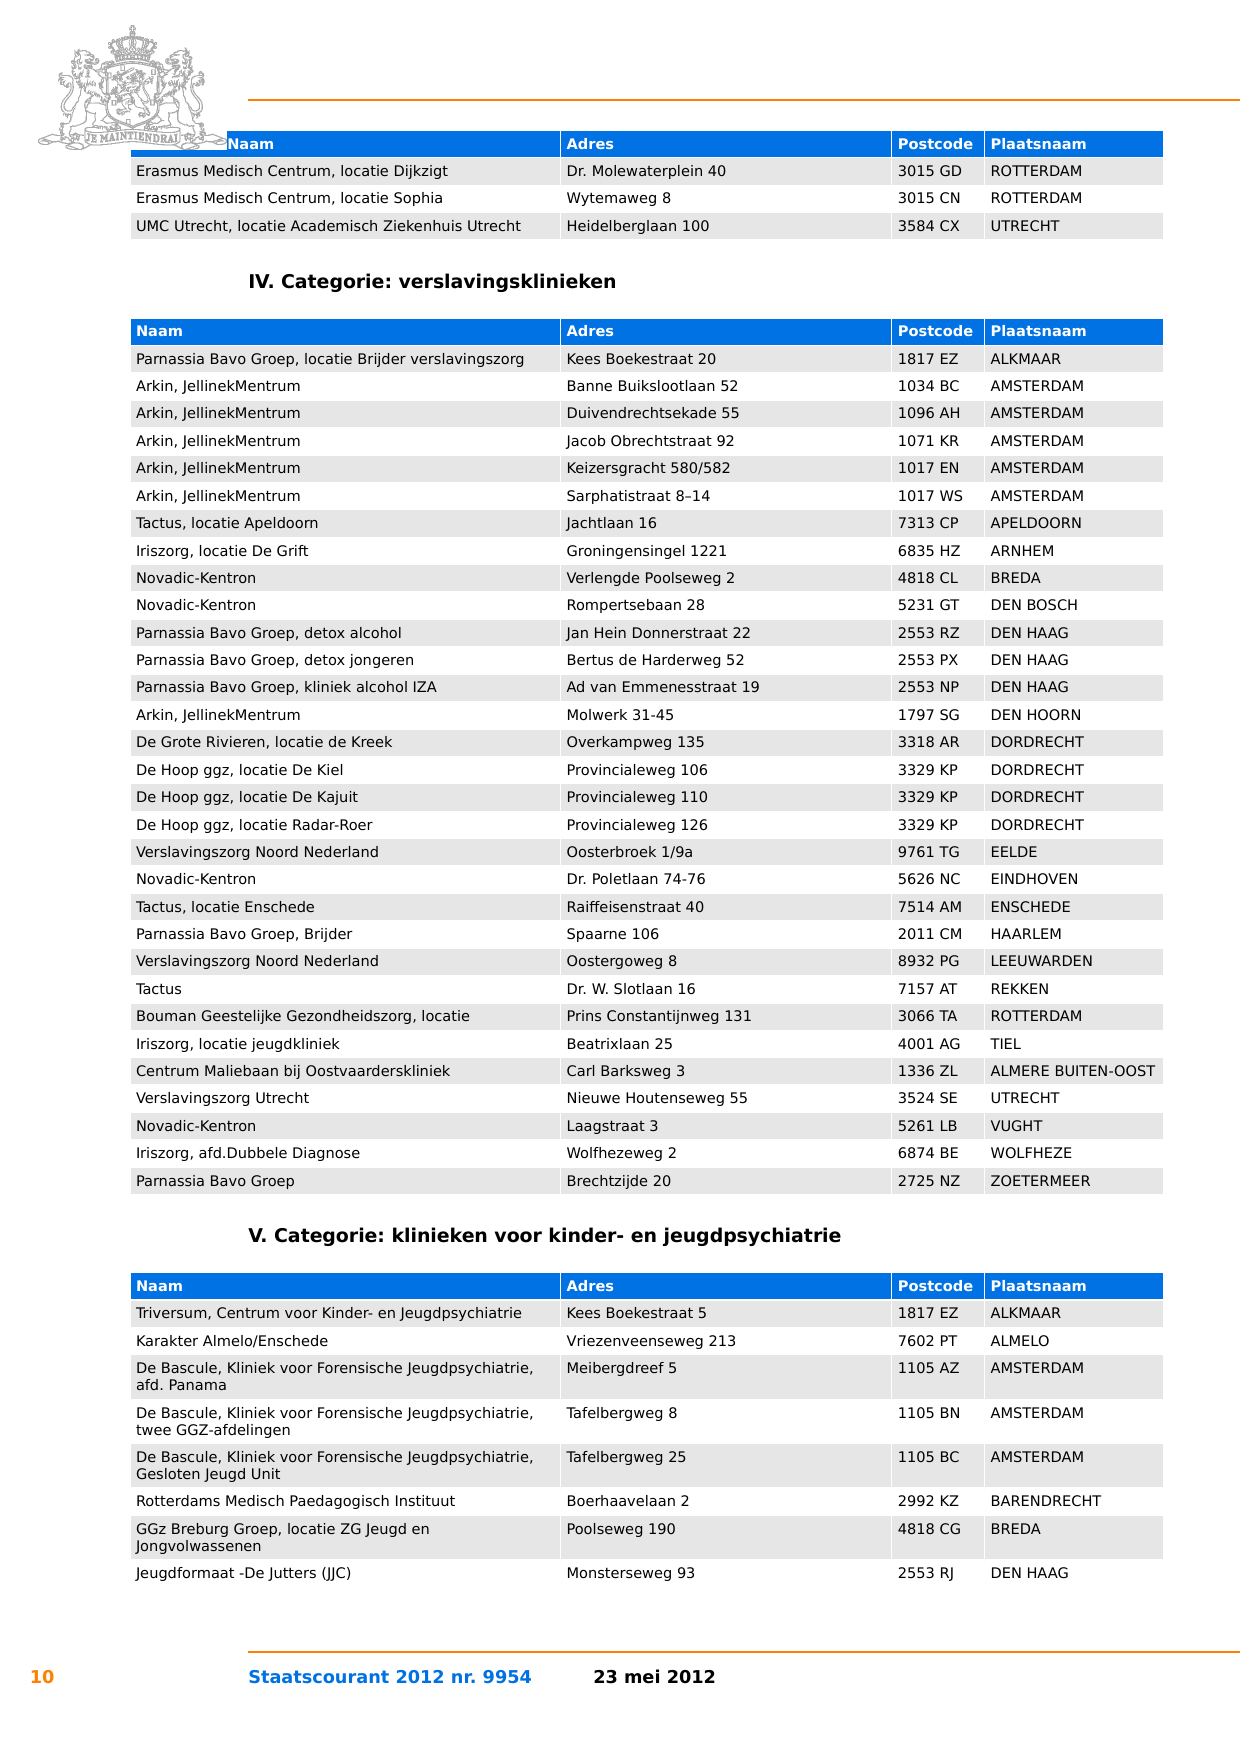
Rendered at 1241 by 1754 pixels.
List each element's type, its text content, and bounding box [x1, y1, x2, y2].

table_cell Arkin, JellinekMentrum [131, 702, 560, 728]
table_cell 3524 SE [892, 1086, 984, 1112]
table_cell Provincialeweg 106 [561, 757, 891, 783]
table_header Adres [561, 319, 891, 345]
table_cell Parnassia Bavo Groep, detox jongeren [131, 647, 560, 674]
table_cell Jeugdformaat -De Jutters (JJC) [131, 1560, 560, 1587]
table_cell Tafelbergweg 25 [561, 1444, 891, 1487]
table_cell Dr. Poletlaan 74-76 [561, 866, 891, 893]
table_cell 2553 RZ [892, 620, 984, 646]
table_cell 2553 RJ [892, 1560, 984, 1587]
table_cell De Hoop ggz, locatie De Kiel [131, 757, 560, 783]
table_cell Erasmus Medisch Centrum, locatie Dijkzigt [131, 158, 560, 185]
table_cell Kees Boekestraat 5 [561, 1301, 891, 1327]
table_header Postcode [892, 319, 984, 345]
table_cell ZOETERMEER [985, 1168, 1163, 1194]
table_cell Erasmus Medisch Centrum, locatie Sophia [131, 186, 560, 212]
table_cell Verslavingszorg Noord Nederland [131, 839, 560, 865]
table_cell DORDRECHT [985, 812, 1163, 838]
table_cell 2553 PX [892, 647, 984, 674]
table_cell Parnassia Bavo Groep [131, 1168, 560, 1194]
table_cell DEN BOSCH [985, 593, 1163, 619]
table_cell Parnassia Bavo Groep, kliniek alcohol IZA [131, 675, 560, 701]
table_cell Arkin, JellinekMentrum [131, 373, 560, 400]
table_cell LEEUWARDEN [985, 949, 1163, 975]
table_cell AMSTERDAM [985, 373, 1163, 400]
table_cell 1105 BN [892, 1400, 984, 1443]
table_cell Jachtlaan 16 [561, 510, 891, 537]
table_cell HAARLEM [985, 921, 1163, 948]
table_cell 3015 CN [892, 186, 984, 212]
table_cell ARNHEM [985, 538, 1163, 564]
table_cell Parnassia Bavo Groep, Brijder [131, 921, 560, 948]
table_cell Kees Boekestraat 20 [561, 346, 891, 372]
table_cell 1034 BC [892, 373, 984, 400]
table_cell DEN HAAG [985, 1560, 1163, 1587]
table_cell Novadic-Kentron [131, 866, 560, 893]
table_cell De Grote Rivieren, locatie de Kreek [131, 730, 560, 756]
table_header Plaatsnaam [985, 131, 1163, 157]
table_cell Novadic-Kentron [131, 565, 560, 591]
table_cell 3329 KP [892, 812, 984, 838]
table_cell 3318 AR [892, 730, 984, 756]
table_cell Sarphatistraat 8–14 [561, 483, 891, 509]
table_cell AMSTERDAM [985, 401, 1163, 427]
table_cell DEN HAAG [985, 675, 1163, 701]
table_cell 7602 PT [892, 1328, 984, 1354]
table_cell 6874 BE [892, 1140, 984, 1167]
subtitle IV. Categorie: verslavingsklinieken [248, 271, 1163, 292]
table_cell Raiffeisenstraat 40 [561, 894, 891, 920]
table_cell Rompertsebaan 28 [561, 593, 891, 619]
table_header Adres [561, 1273, 891, 1299]
table_cell Rotterdams Medisch Paedagogisch Instituut [131, 1489, 560, 1515]
table_cell AMSTERDAM [985, 483, 1163, 509]
picture [38, 25, 227, 150]
table_cell Oostergoweg 8 [561, 949, 891, 975]
table_cell 3329 KP [892, 757, 984, 783]
table_cell Carl Barksweg 3 [561, 1058, 891, 1084]
table_cell Nieuwe Houtenseweg 55 [561, 1086, 891, 1112]
table_cell 9761 TG [892, 839, 984, 865]
table_cell UTRECHT [985, 213, 1163, 239]
table_cell 1096 AH [892, 401, 984, 427]
table_cell De Bascule, Kliniek voor Forensische Jeugdpsychiatrie, afd. Panama [131, 1355, 560, 1399]
table_header Postcode [892, 131, 984, 157]
table_cell 7313 CP [892, 510, 984, 537]
table_cell DEN HAAG [985, 620, 1163, 646]
table_header Plaatsnaam [985, 1273, 1163, 1299]
table_cell DORDRECHT [985, 730, 1163, 756]
table_cell Ad van Emmenesstraat 19 [561, 675, 891, 701]
table_cell 1017 WS [892, 483, 984, 509]
table_cell Provincialeweg 110 [561, 784, 891, 811]
table_cell Arkin, JellinekMentrum [131, 401, 560, 427]
table_cell WOLFHEZE [985, 1140, 1163, 1167]
table_cell Bouman Geestelijke Gezondheidszorg, locatie [131, 1004, 560, 1030]
table_cell BARENDRECHT [985, 1489, 1163, 1515]
table_header Plaatsnaam [985, 319, 1163, 345]
table_cell 2992 KZ [892, 1489, 984, 1515]
table_cell UMC Utrecht, locatie Academisch Ziekenhuis Utrecht [131, 213, 560, 239]
table_cell De Bascule, Kliniek voor Forensische Jeugdpsychiatrie, Gesloten Jeugd Unit [131, 1444, 560, 1487]
table_cell 1797 SG [892, 702, 984, 728]
table_cell Iriszorg, locatie De Grift [131, 538, 560, 564]
table_cell Provincialeweg 126 [561, 812, 891, 838]
table_cell 1817 EZ [892, 346, 984, 372]
table_cell 3015 GD [892, 158, 984, 185]
table_cell Vriezenveenseweg 213 [561, 1328, 891, 1354]
table_cell EELDE [985, 839, 1163, 865]
table_cell 1017 EN [892, 456, 984, 482]
table_cell 4001 AG [892, 1031, 984, 1057]
table_cell Poolseweg 190 [561, 1516, 891, 1559]
table_cell 1105 BC [892, 1444, 984, 1487]
table_cell AMSTERDAM [985, 1400, 1163, 1443]
table_cell Banne Buikslootlaan 52 [561, 373, 891, 400]
table_cell Iriszorg, afd.Dubbele Diagnose [131, 1140, 560, 1167]
table_cell Tactus, locatie Apeldoorn [131, 510, 560, 537]
table_cell Parnassia Bavo Groep, locatie Brijder verslavingszorg [131, 346, 560, 372]
table_cell ROTTERDAM [985, 186, 1163, 212]
table_cell 8932 PG [892, 949, 984, 975]
table_cell De Hoop ggz, locatie Radar-Roer [131, 812, 560, 838]
table_cell 2725 NZ [892, 1168, 984, 1194]
table_cell Jan Hein Donnerstraat 22 [561, 620, 891, 646]
table_cell TIEL [985, 1031, 1163, 1057]
table_cell BREDA [985, 565, 1163, 591]
table_cell Boerhaavelaan 2 [561, 1489, 891, 1515]
table_cell 2553 NP [892, 675, 984, 701]
table_cell Iriszorg, locatie jeugdkliniek [131, 1031, 560, 1057]
table_cell 3584 CX [892, 213, 984, 239]
table_cell EINDHOVEN [985, 866, 1163, 893]
table_cell GGz Breburg Groep, locatie ZG Jeugd en Jongvolwassenen [131, 1516, 560, 1559]
table_cell Centrum Maliebaan bij Oostvaarderskliniek [131, 1058, 560, 1084]
table_cell ALKMAAR [985, 346, 1163, 372]
table_cell ROTTERDAM [985, 158, 1163, 185]
table_cell Meibergdreef 5 [561, 1355, 891, 1399]
table_cell 4818 CG [892, 1516, 984, 1559]
table_cell Wolfhezeweg 2 [561, 1140, 891, 1167]
table_header Adres [561, 131, 891, 157]
table_header Naam [131, 131, 560, 157]
table_cell ALMERE BUITEN-OOST [985, 1058, 1163, 1084]
table_cell VUGHT [985, 1113, 1163, 1139]
table_cell Arkin, JellinekMentrum [131, 456, 560, 482]
table_cell Verslavingszorg Noord Nederland [131, 949, 560, 975]
table_cell ALMELO [985, 1328, 1163, 1354]
table_cell AMSTERDAM [985, 1355, 1163, 1399]
table_cell Parnassia Bavo Groep, detox alcohol [131, 620, 560, 646]
table_header Naam [131, 319, 560, 345]
table_cell DEN HAAG [985, 647, 1163, 674]
table_cell Prins Constantijnweg 131 [561, 1004, 891, 1030]
table_cell Keizersgracht 580/582 [561, 456, 891, 482]
table_cell Arkin, JellinekMentrum [131, 428, 560, 454]
table_cell Brechtzijde 20 [561, 1168, 891, 1194]
table_cell 1817 EZ [892, 1301, 984, 1327]
table_cell 3066 TA [892, 1004, 984, 1030]
table_cell Duivendrechtsekade 55 [561, 401, 891, 427]
table_cell 6835 HZ [892, 538, 984, 564]
table_cell Monsterseweg 93 [561, 1560, 891, 1587]
table_cell ROTTERDAM [985, 1004, 1163, 1030]
table_cell Tactus, locatie Enschede [131, 894, 560, 920]
table_header Naam [131, 1273, 560, 1299]
table_cell 1105 AZ [892, 1355, 984, 1399]
table_cell REKKEN [985, 976, 1163, 1002]
table_cell Wytemaweg 8 [561, 186, 891, 212]
table_cell 7514 AM [892, 894, 984, 920]
table_cell ALKMAAR [985, 1301, 1163, 1327]
subtitle V. Categorie: klinieken voor kinder- en jeugdpsychiatrie [248, 1225, 1163, 1247]
table_cell 3329 KP [892, 784, 984, 811]
table_cell Tafelbergweg 8 [561, 1400, 891, 1443]
table_cell Spaarne 106 [561, 921, 891, 948]
table_cell Laagstraat 3 [561, 1113, 891, 1139]
table_header Postcode [892, 1273, 984, 1299]
table_cell 7157 AT [892, 976, 984, 1002]
table_cell 1336 ZL [892, 1058, 984, 1084]
table_cell Tactus [131, 976, 560, 1002]
table_cell Heidelberglaan 100 [561, 213, 891, 239]
table_cell Groningensingel 1221 [561, 538, 891, 564]
table_cell Arkin, JellinekMentrum [131, 483, 560, 509]
table_cell 5231 GT [892, 593, 984, 619]
table_cell 4818 CL [892, 565, 984, 591]
table_cell AMSTERDAM [985, 1444, 1163, 1487]
table_cell Karakter Almelo/Enschede [131, 1328, 560, 1354]
table_cell DORDRECHT [985, 757, 1163, 783]
table_cell APELDOORN [985, 510, 1163, 537]
table_cell Molwerk 31-45 [561, 702, 891, 728]
table_cell Triversum, Centrum voor Kinder- en Jeugdpsychiatrie [131, 1301, 560, 1327]
table_cell AMSTERDAM [985, 456, 1163, 482]
table_cell Overkampweg 135 [561, 730, 891, 756]
table_cell Dr. Molewaterplein 40 [561, 158, 891, 185]
table_cell Verslavingszorg Utrecht [131, 1086, 560, 1112]
table_cell De Bascule, Kliniek voor Forensische Jeugdpsychiatrie, twee GGZ-afdelingen [131, 1400, 560, 1443]
table_cell Oosterbroek 1/9a [561, 839, 891, 865]
table_cell UTRECHT [985, 1086, 1163, 1112]
table_cell DEN HOORN [985, 702, 1163, 728]
table_cell 5626 NC [892, 866, 984, 893]
table_cell DORDRECHT [985, 784, 1163, 811]
table_cell Verlengde Poolseweg 2 [561, 565, 891, 591]
table_cell ENSCHEDE [985, 894, 1163, 920]
table_cell Novadic-Kentron [131, 593, 560, 619]
table_cell Novadic-Kentron [131, 1113, 560, 1139]
table_cell 2011 CM [892, 921, 984, 948]
table_cell Bertus de Harderweg 52 [561, 647, 891, 674]
table_cell De Hoop ggz, locatie De Kajuit [131, 784, 560, 811]
table_cell AMSTERDAM [985, 428, 1163, 454]
table_cell Jacob Obrechtstraat 92 [561, 428, 891, 454]
table_cell 5261 LB [892, 1113, 984, 1139]
table_cell 1071 KR [892, 428, 984, 454]
table_cell Beatrixlaan 25 [561, 1031, 891, 1057]
table_cell Dr. W. Slotlaan 16 [561, 976, 891, 1002]
table_cell BREDA [985, 1516, 1163, 1559]
